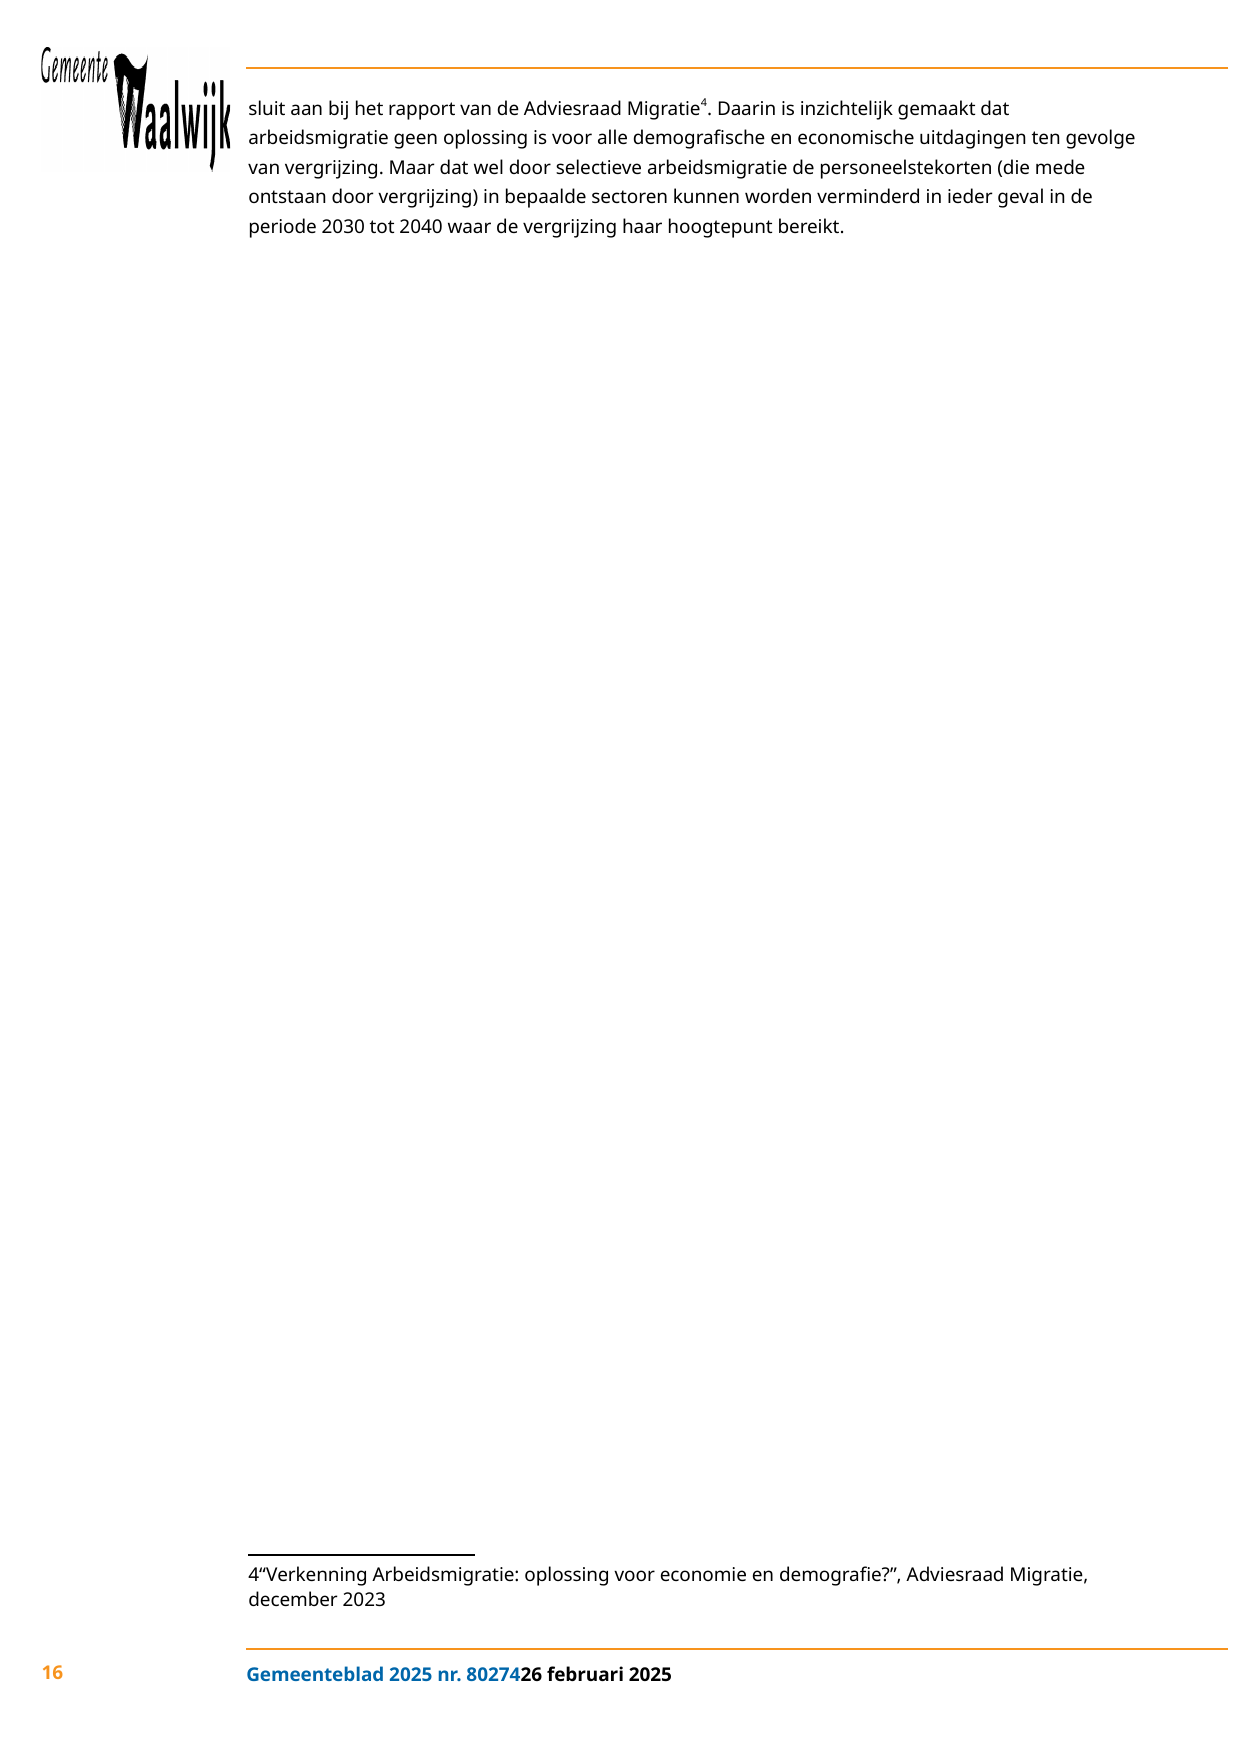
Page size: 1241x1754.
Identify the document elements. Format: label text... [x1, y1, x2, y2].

text sluit aan bij het rapport van de Adviesraad Migratie. Daarin is inzichtelijk gemaakt dat arbeidsmigratie geen oplossing is voor alle demografische en economische uitdagingen ten gevolge van vergrijzing. Maar dat wel door selectieve arbeidsmigratie de personeelstekorten (die mede ontstaan door vergrijzing) in bepaalde sectoren kunnen worden verminderd in ieder geval in de periode 2030 tot 2040 waar de vergrijzing haar hoogtepunt bereikt. [248, 95, 1152, 239]
picture [41, 47, 231, 172]
text “Verkenning Arbeidsmigratie: oplossing voor economie en demografie?”, Adviesraad Migratie, december 2023 [248, 1561, 1152, 1612]
